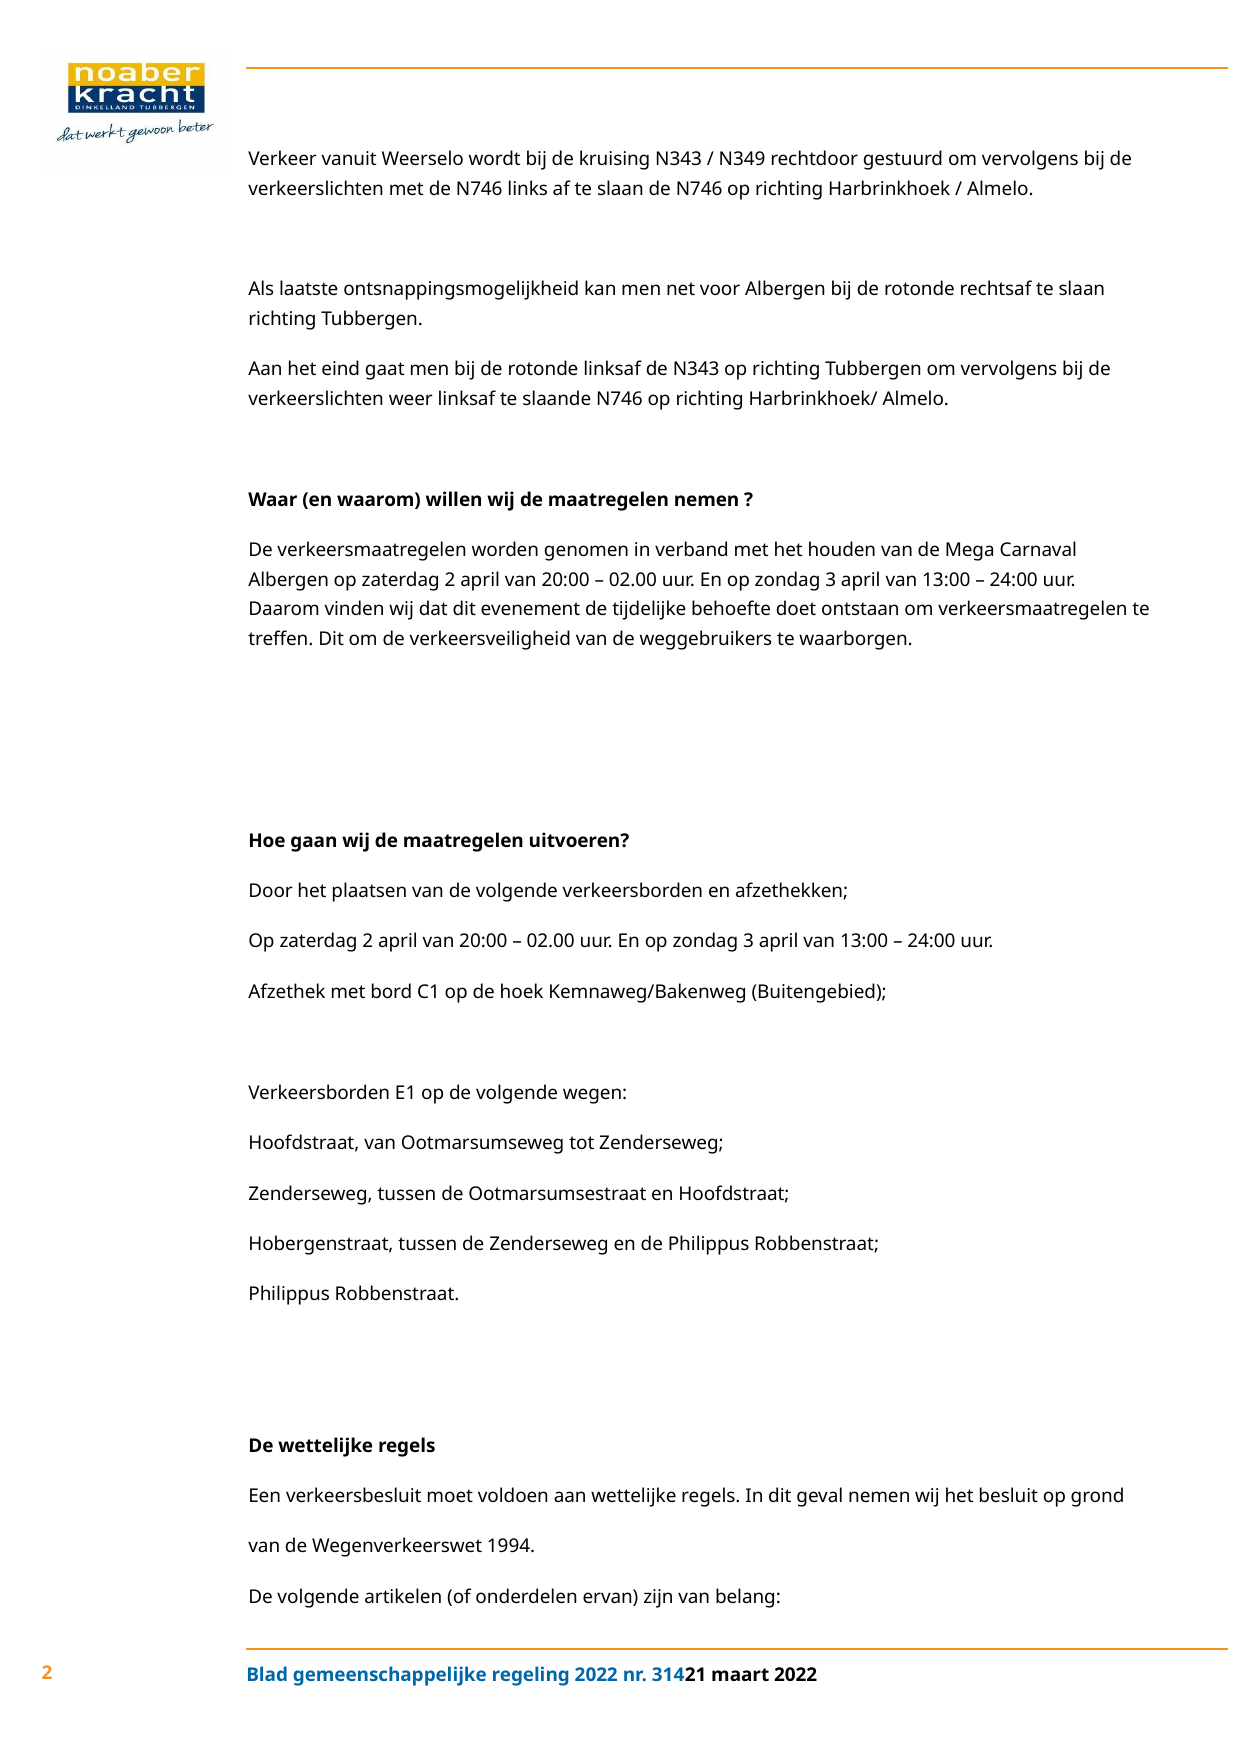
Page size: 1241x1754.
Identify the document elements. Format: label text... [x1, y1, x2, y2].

text Zenderseweg, tussen de Ootmarsumsestraat en Hoofdstraat; [248, 1180, 1152, 1206]
text Hoe gaan wij de maatregelen uitvoeren? [248, 827, 1152, 853]
text Philippus Robbenstraat. [248, 1281, 1152, 1306]
text Aan het eind gaat men bij de rotonde linksaf de N343 op richting Tubbergen om vervolgens bij de verkeerslichten weer linksaf te slaande N746 op richting Harbrinkhoek/ Almelo. [248, 356, 1152, 411]
text De volgende artikelen (of onderdelen ervan) zijn van belang: [248, 1583, 1152, 1609]
text Een verkeersbesluit moet voldoen aan wettelijke regels. In dit geval nemen wij het besluit op grond [248, 1482, 1152, 1508]
text De wettelijke regels [248, 1432, 1152, 1458]
text Afzethek met bord C1 op de hoek Kemnaweg/Bakenweg (Buitengebied); [248, 978, 1152, 1004]
text Hobergenstraat, tussen de Zenderseweg en de Philippus Robbenstraat; [248, 1230, 1152, 1256]
text Verkeer vanuit Weerselo wordt bij de kruising N343 / N349 rechtdoor gestuurd om vervolgens bij de verkeerslichten met de N746 links af te slaan de N746 op richting Harbrinkhoek / Almelo. [248, 145, 1152, 201]
text Door het plaatsen van de volgende verkeersborden en afzethekken; [248, 877, 1152, 903]
text Hoofdstraat, van Ootmarsumseweg tot Zenderseweg; [248, 1129, 1152, 1155]
picture [41, 47, 231, 172]
text Waar (en waarom) willen wij de maatregelen nemen ? [248, 486, 1152, 512]
text Als laatste ontsnappingsmogelijkheid kan men net voor Albergen bij de rotonde rechtsaf te slaan richting Tubbergen. [248, 276, 1152, 331]
text van de Wegenverkeerswet 1994. [248, 1533, 1152, 1558]
text De verkeersmaatregelen worden genomen in verband met het houden van de Mega Carnaval Albergen op zaterdag 2 april van 20:00 – 02.00 uur. En op zondag 3 april van 13:00 – 24:00 uur. Daarom vinden wij dat dit evenement de tijdelijke behoefte doet ontstaan om verkeersmaatregelen te treffen. Dit om de verkeersveiligheid van de weggebruikers te waarborgen. [248, 536, 1152, 651]
text Op zaterdag 2 april van 20:00 – 02.00 uur. En op zondag 3 april van 13:00 – 24:00 uur. [248, 928, 1152, 953]
text Verkeersborden E1 op de volgende wegen: [248, 1079, 1152, 1105]
